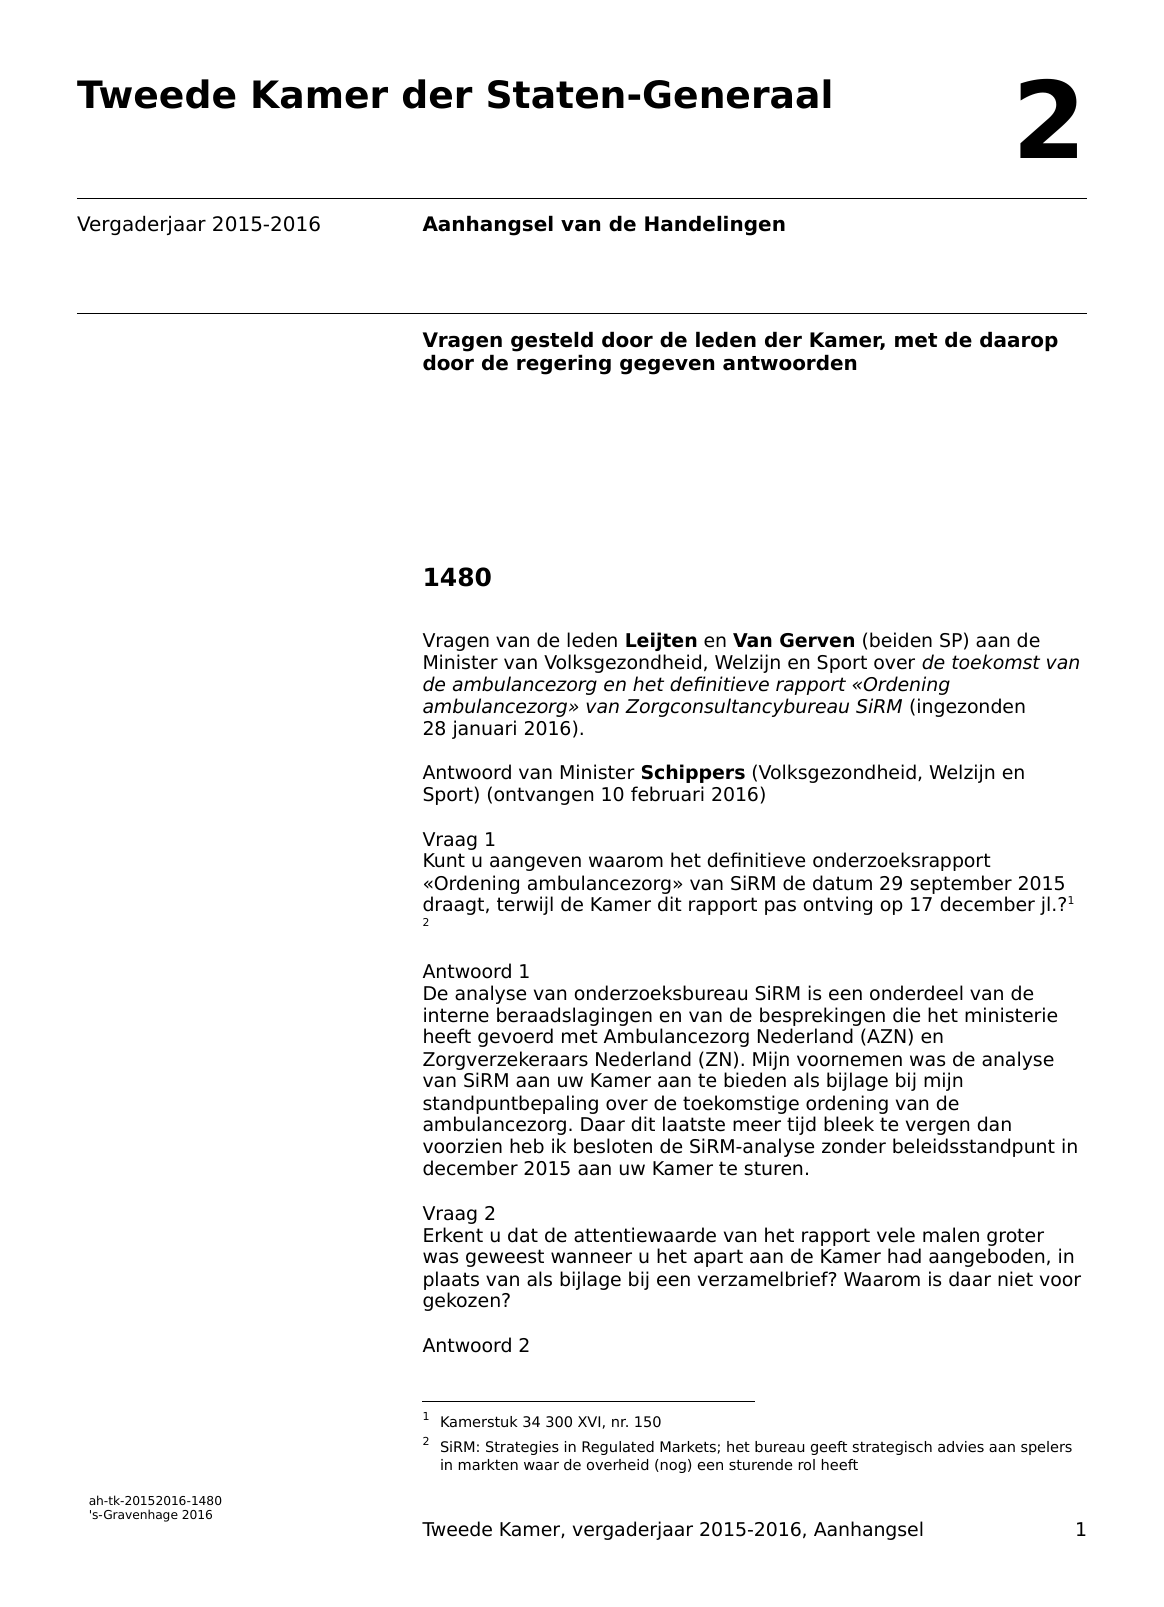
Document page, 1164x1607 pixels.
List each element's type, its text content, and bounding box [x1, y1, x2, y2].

text SiRM: Strategies in Regulated Markets; het bureau geeft strategisch advies aan spelers in markten waar de overheid (nog) een sturende rol heeft [422, 1435, 1087, 1474]
text 1480 [422, 563, 1087, 592]
text Antwoord 1 [422, 961, 1087, 982]
text Vragen van de leden Leijten en Van Gerven (beiden SP) aan de Minister van Volksgezondheid, Welzijn en Sport over de toekomst van de ambulancezorg en het definitieve rapport «Ordening ambulancezorg» van Zorgconsultancybureau SiRM (ingezonden 28 januari 2016). [422, 630, 1087, 740]
text De analyse van onderzoeksbureau SiRM is een onderdeel van de interne beraadslagingen en van de besprekingen die het ministerie heeft gevoerd met Ambulancezorg Nederland (AZN) en Zorgverzekeraars Nederland (ZN). Mijn voornemen was de analyse van SiRM aan uw Kamer aan te bieden als bijlage bij mijn standpuntbepaling over de toekomstige ordening van de ambulancezorg. Daar dit laatste meer tijd bleek te vergen dan voorzien heb ik besloten de SiRM-analyse zonder beleidsstandpunt in december 2015 aan uw Kamer te sturen. [422, 982, 1087, 1180]
text Kamerstuk 34 300 XVI, nr. 150 [422, 1410, 1087, 1432]
text Erkent u dat de attentiewaarde van het rapport vele malen groter was geweest wanneer u het apart aan de Kamer had aangeboden, in plaats van als bijlage bij een verzamelbrief? Waarom is daar niet voor gekozen? [422, 1224, 1087, 1312]
table_header 2 [886, 59, 1087, 198]
table_cell [77, 314, 422, 375]
table_cell Vergaderjaar 2015-2016 [77, 199, 422, 313]
table_header Tweede Kamer der Staten-Generaal [77, 59, 886, 198]
table_cell Vragen gesteld door de leden der Kamer, met de daarop door de regering gegeven antwoorden [422, 314, 1087, 375]
text Vraag 1 [422, 828, 1087, 850]
text Kunt u aangeven waarom het definitieve onderzoeksrapport «Ordening ambulancezorg» van SiRM de datum 29 september 2015 draagt, terwijl de Kamer dit rapport pas ontving op 17 december jl.? [422, 850, 1087, 938]
text 's-Gravenhage 2016 [88, 1508, 323, 1522]
text Antwoord van Minister Schippers (Volksgezondheid, Welzijn en Sport) (ontvangen 10 februari 2016) [422, 762, 1087, 806]
table_cell Aanhangsel van de Handelingen [422, 199, 1087, 313]
text Antwoord 2 [422, 1334, 1087, 1357]
text Vraag 2 [422, 1202, 1087, 1224]
text ah-tk-20152016-1480 [88, 1494, 323, 1508]
